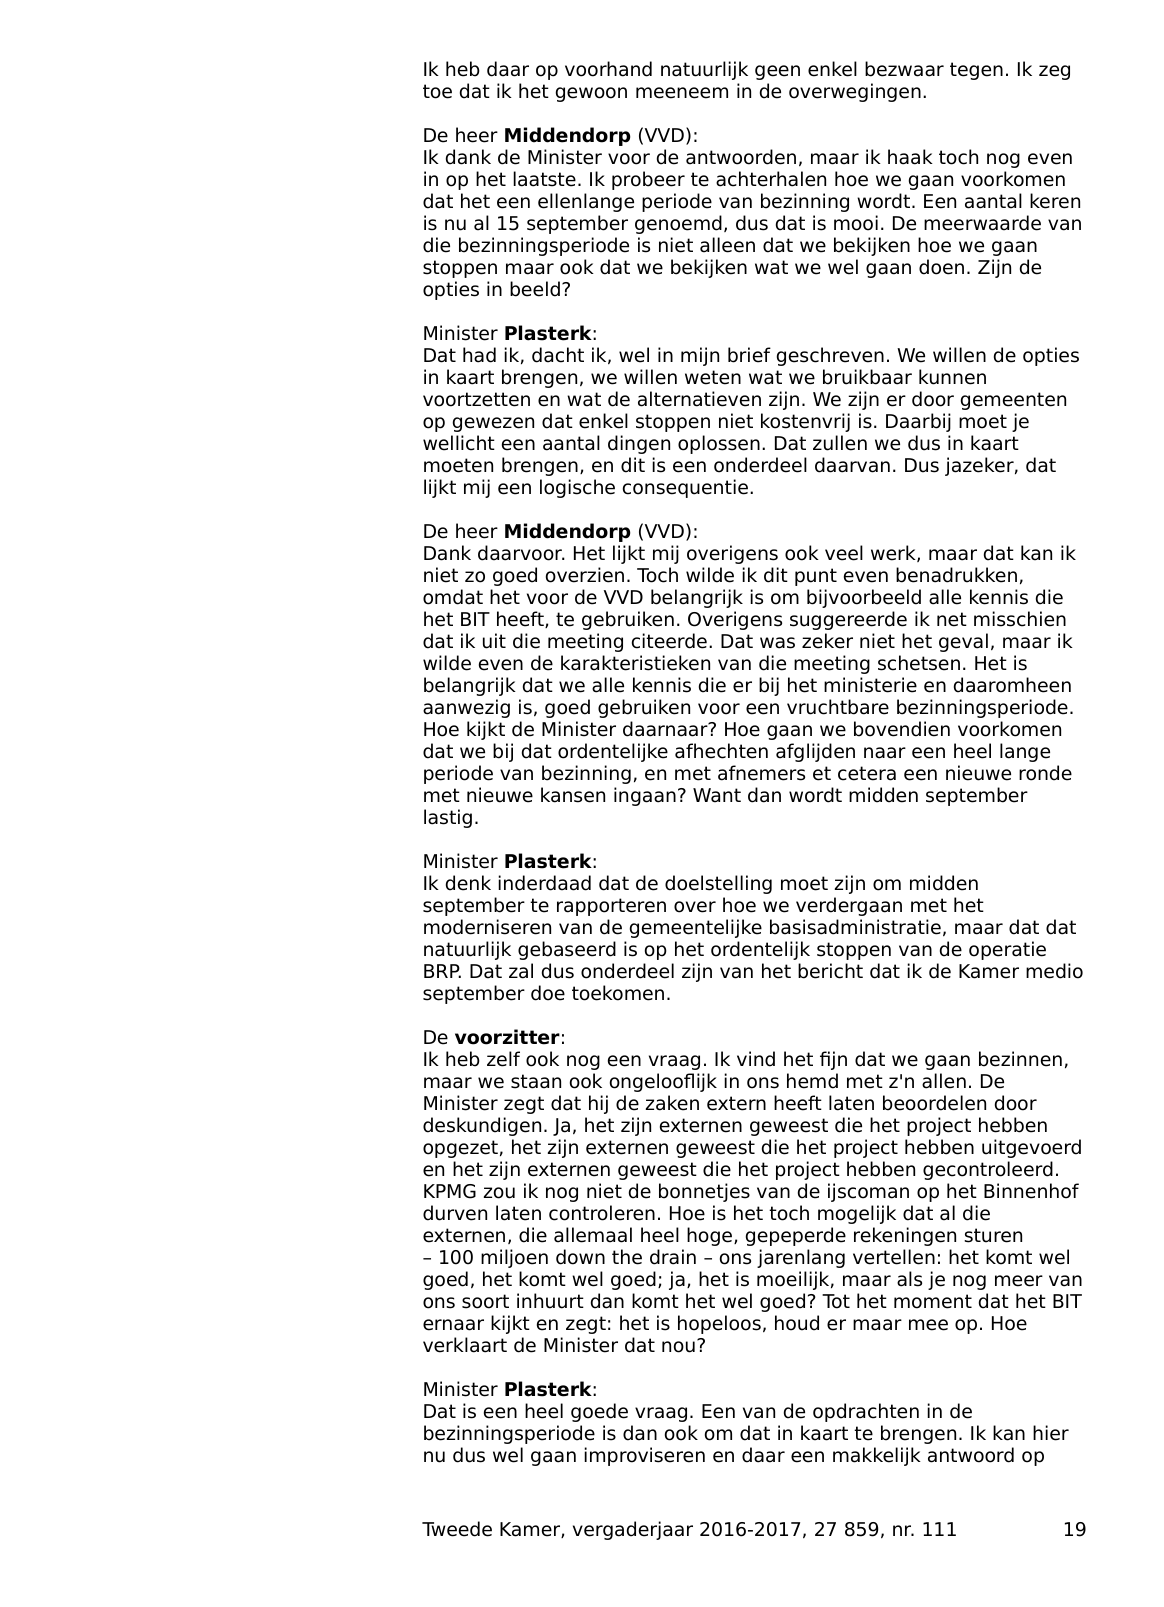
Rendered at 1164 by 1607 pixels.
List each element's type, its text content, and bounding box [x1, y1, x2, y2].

text Ik dank de Minister voor de antwoorden, maar ik haak toch nog even in op het laatste. Ik probeer te achterhalen hoe we gaan voorkomen dat het een ellenlange periode van bezinning wordt. Een aantal keren is nu al 15 september genoemd, dus dat is mooi. De meerwaarde van die bezinningsperiode is niet alleen dat we bekijken hoe we gaan stoppen maar ook dat we bekijken wat we wel gaan doen. Zijn de opties in beeld? [422, 147, 1087, 301]
text De voorzitter: [422, 1027, 1087, 1049]
text Minister Plasterk: [422, 851, 1087, 873]
text Dat had ik, dacht ik, wel in mijn brief geschreven. We willen de opties in kaart brengen, we willen weten wat we bruikbaar kunnen voortzetten en wat de alternatieven zijn. We zijn er door gemeenten op gewezen dat enkel stoppen niet kostenvrij is. Daarbij moet je wellicht een aantal dingen oplossen. Dat zullen we dus in kaart moeten brengen, en dit is een onderdeel daarvan. Dus jazeker, dat lijkt mij een logische consequentie. [422, 345, 1087, 499]
text Minister Plasterk: [422, 323, 1087, 345]
text Dat is een heel goede vraag. Een van de opdrachten in de bezinningsperiode is dan ook om dat in kaart te brengen. Ik kan hier nu dus wel gaan improviseren en daar een makkelijk antwoord op [422, 1401, 1087, 1467]
text Ik denk inderdaad dat de doelstelling moet zijn om midden september te rapporteren over hoe we verdergaan met het moderniseren van de gemeentelijke basisadministratie, maar dat dat natuurlijk gebaseerd is op het ordentelijk stoppen van de operatie BRP. Dat zal dus onderdeel zijn van het bericht dat ik de Kamer medio september doe toekomen. [422, 873, 1087, 1005]
text De heer Middendorp (VVD): [422, 125, 1087, 147]
text Minister Plasterk: [422, 1379, 1087, 1401]
text De heer Middendorp (VVD): [422, 521, 1087, 543]
text Ik heb daar op voorhand natuurlijk geen enkel bezwaar tegen. Ik zeg toe dat ik het gewoon meeneem in de overwegingen. [422, 59, 1087, 103]
text Dank daarvoor. Het lijkt mij overigens ook veel werk, maar dat kan ik niet zo goed overzien. Toch wilde ik dit punt even benadrukken, omdat het voor de VVD belangrijk is om bijvoorbeeld alle kennis die het BIT heeft, te gebruiken. Overigens suggereerde ik net misschien dat ik uit die meeting citeerde. Dat was zeker niet het geval, maar ik wilde even de karakteristieken van die meeting schetsen. Het is belangrijk dat we alle kennis die er bij het ministerie en daaromheen aanwezig is, goed gebruiken voor een vruchtbare bezinningsperiode. Hoe kijkt de Minister daarnaar? Hoe gaan we bovendien voorkomen dat we bij dat ordentelijke afhechten afglijden naar een heel lange periode van bezinning, en met afnemers et cetera een nieuwe ronde met nieuwe kansen ingaan? Want dan wordt midden september lastig. [422, 543, 1087, 829]
text Ik heb zelf ook nog een vraag. Ik vind het fijn dat we gaan bezinnen, maar we staan ook ongelooflijk in ons hemd met z'n allen. De Minister zegt dat hij de zaken extern heeft laten beoordelen door deskundigen. Ja, het zijn externen geweest die het project hebben opgezet, het zijn externen geweest die het project hebben uitgevoerd en het zijn externen geweest die het project hebben gecontroleerd. KPMG zou ik nog niet de bonnetjes van de ijscoman op het Binnenhof durven laten controleren. Hoe is het toch mogelijk dat al die externen, die allemaal heel hoge, gepeperde rekeningen sturen – 100 miljoen down the drain – ons jarenlang vertellen: het komt wel goed, het komt wel goed; ja, het is moeilijk, maar als je nog meer van ons soort inhuurt dan komt het wel goed? Tot het moment dat het BIT ernaar kijkt en zegt: het is hopeloos, houd er maar mee op. Hoe verklaart de Minister dat nou? [422, 1049, 1087, 1357]
